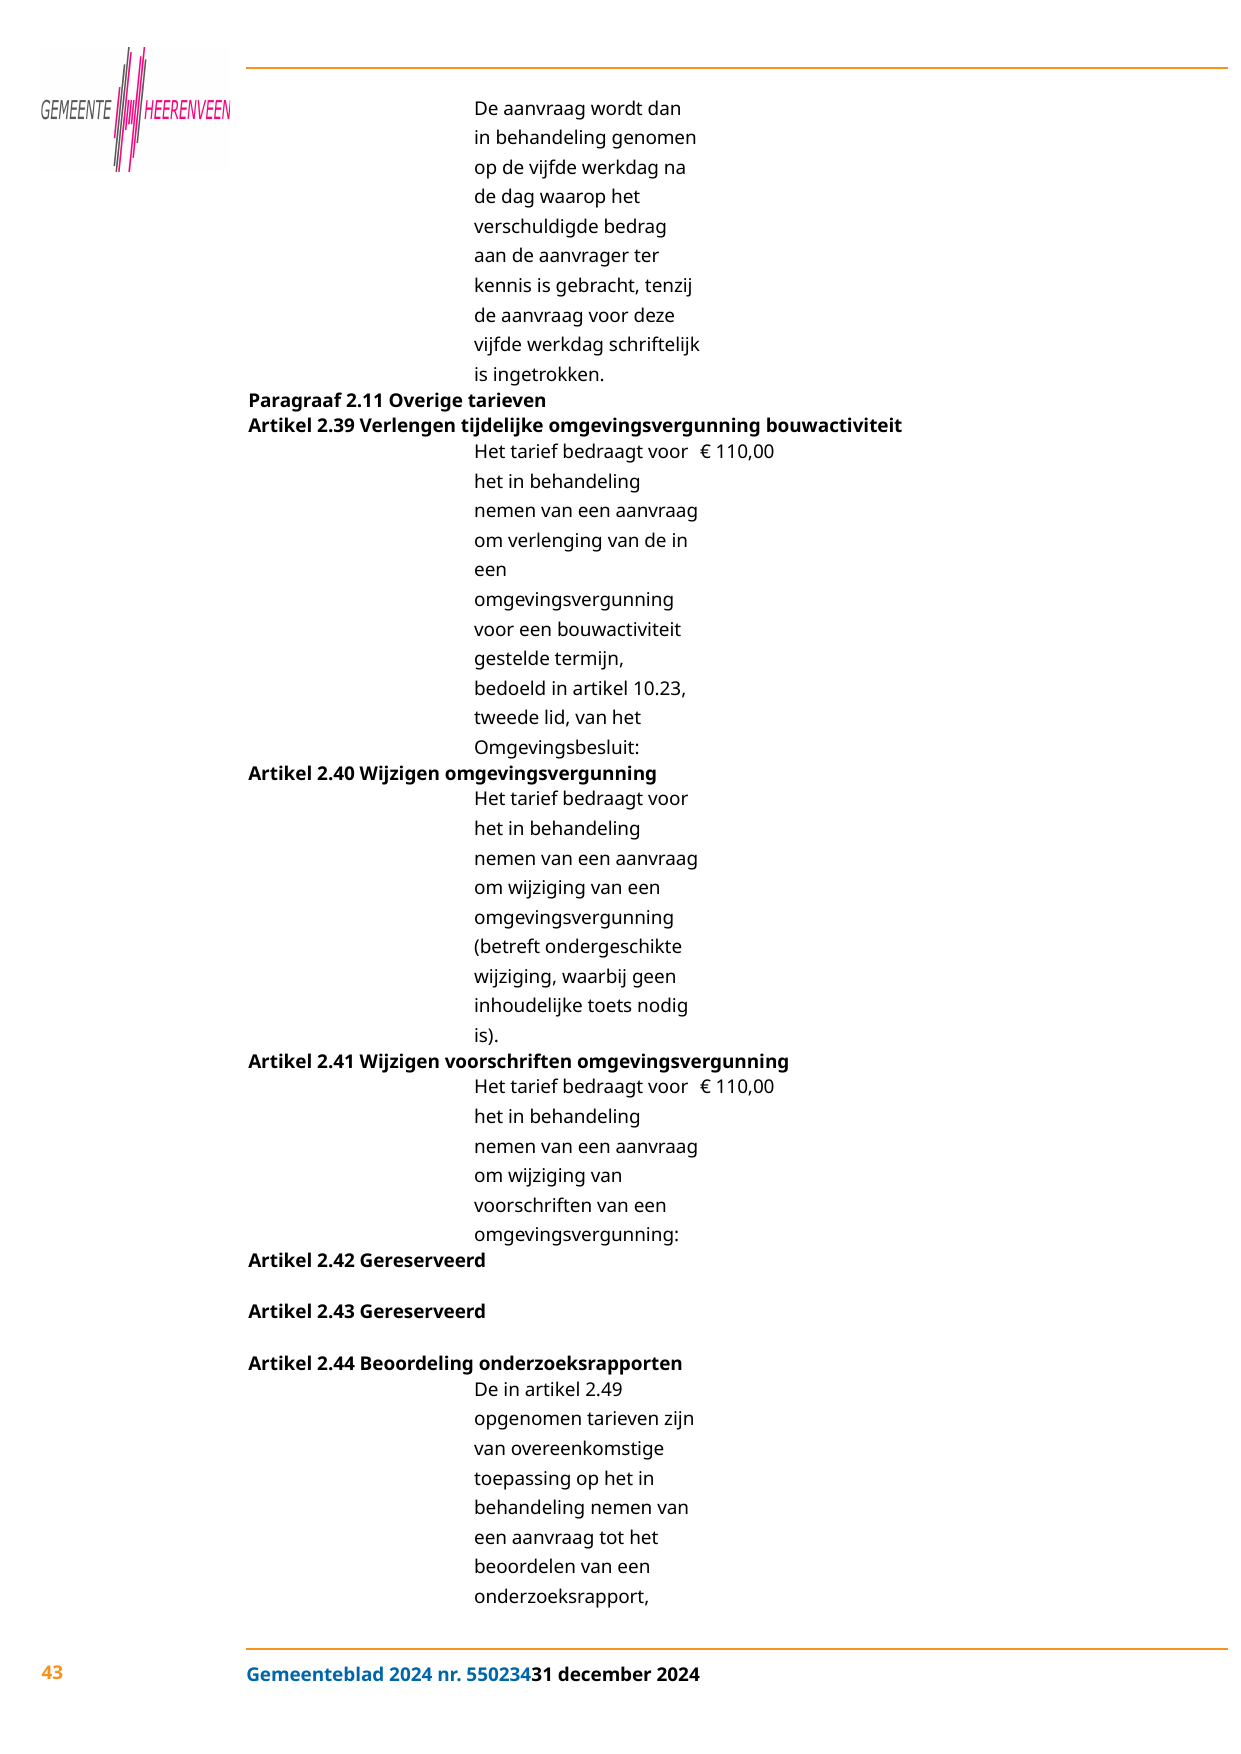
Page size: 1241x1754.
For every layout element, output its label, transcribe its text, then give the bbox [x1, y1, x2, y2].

picture [41, 47, 231, 172]
table_cell [700, 95, 926, 387]
table_cell [926, 1299, 1152, 1324]
table_cell Het tarief bedraagt voor het in behandeling nemen van een aanvraag om wijziging van voorschriften van een omgevingsvergunning: [474, 1074, 700, 1247]
table_cell € 110,00 [700, 438, 926, 760]
table_cell [474, 1273, 700, 1299]
table_cell € 110,00 [700, 1074, 926, 1247]
table_cell [926, 1350, 1152, 1376]
table_cell Artikel 2.41 Wijzigen voorschriften omgevingsvergunning [248, 1048, 926, 1074]
table_cell Het tarief bedraagt voor het in behandeling nemen van een aanvraag om verlenging van de in een omgevingsvergunning voor een bouwactiviteit gestelde termijn, bedoeld in artikel 10.23, tweede lid, van het Omgevingsbesluit: [474, 438, 700, 760]
table_cell Artikel 2.44 Beoordeling onderzoeksrapporten [248, 1350, 926, 1376]
table_cell De in artikel 2.49 opgenomen tarieven zijn van overeenkomstige toepassing op het in behandeling nemen van een aanvraag tot het beoordelen van een onderzoeksrapport, [474, 1376, 700, 1609]
table_cell [926, 413, 1152, 438]
table_cell [474, 1325, 700, 1350]
table_cell [926, 1273, 1152, 1299]
table_cell [248, 1074, 474, 1247]
table_cell [926, 1074, 1152, 1247]
table_cell [700, 1376, 926, 1609]
table_cell Artikel 2.40 Wijzigen omgevingsvergunning [248, 760, 926, 786]
table_cell [926, 1048, 1152, 1074]
table_cell [700, 1325, 926, 1350]
table_cell [926, 1376, 1152, 1609]
table_cell [926, 1247, 1152, 1273]
table_cell [926, 760, 1152, 786]
table_cell [926, 786, 1152, 1048]
table_cell [248, 1376, 474, 1609]
table_cell [248, 95, 474, 387]
table_cell [248, 786, 474, 1048]
table_cell [700, 786, 926, 1048]
table_cell Artikel 2.43 Gereserveerd [248, 1299, 926, 1324]
table_cell Artikel 2.42 Gereserveerd [248, 1247, 926, 1273]
table_cell Het tarief bedraagt voor het in behandeling nemen van een aanvraag om wijziging van een omgevingsvergunning (betreft ondergeschikte wijziging, waarbij geen inhoudelijke toets nodig is). [474, 786, 700, 1048]
table_cell De aanvraag wordt dan in behandeling genomen op de vijfde werkdag na de dag waarop het verschuldigde bedrag aan de aanvrager ter kennis is gebracht, tenzij de aanvraag voor deze vijfde werkdag schriftelijk is ingetrokken. [474, 95, 700, 387]
table_cell [926, 95, 1152, 387]
table_cell [248, 438, 474, 760]
table_cell Artikel 2.39 Verlengen tijdelijke omgevingsvergunning bouwactiviteit [248, 413, 926, 438]
table_cell [700, 1273, 926, 1299]
table_cell [926, 1325, 1152, 1350]
table_cell [248, 1273, 474, 1299]
table_cell [926, 438, 1152, 760]
table_cell [248, 1325, 474, 1350]
table_cell Paragraaf 2.11 Overige tarieven [248, 387, 1152, 412]
